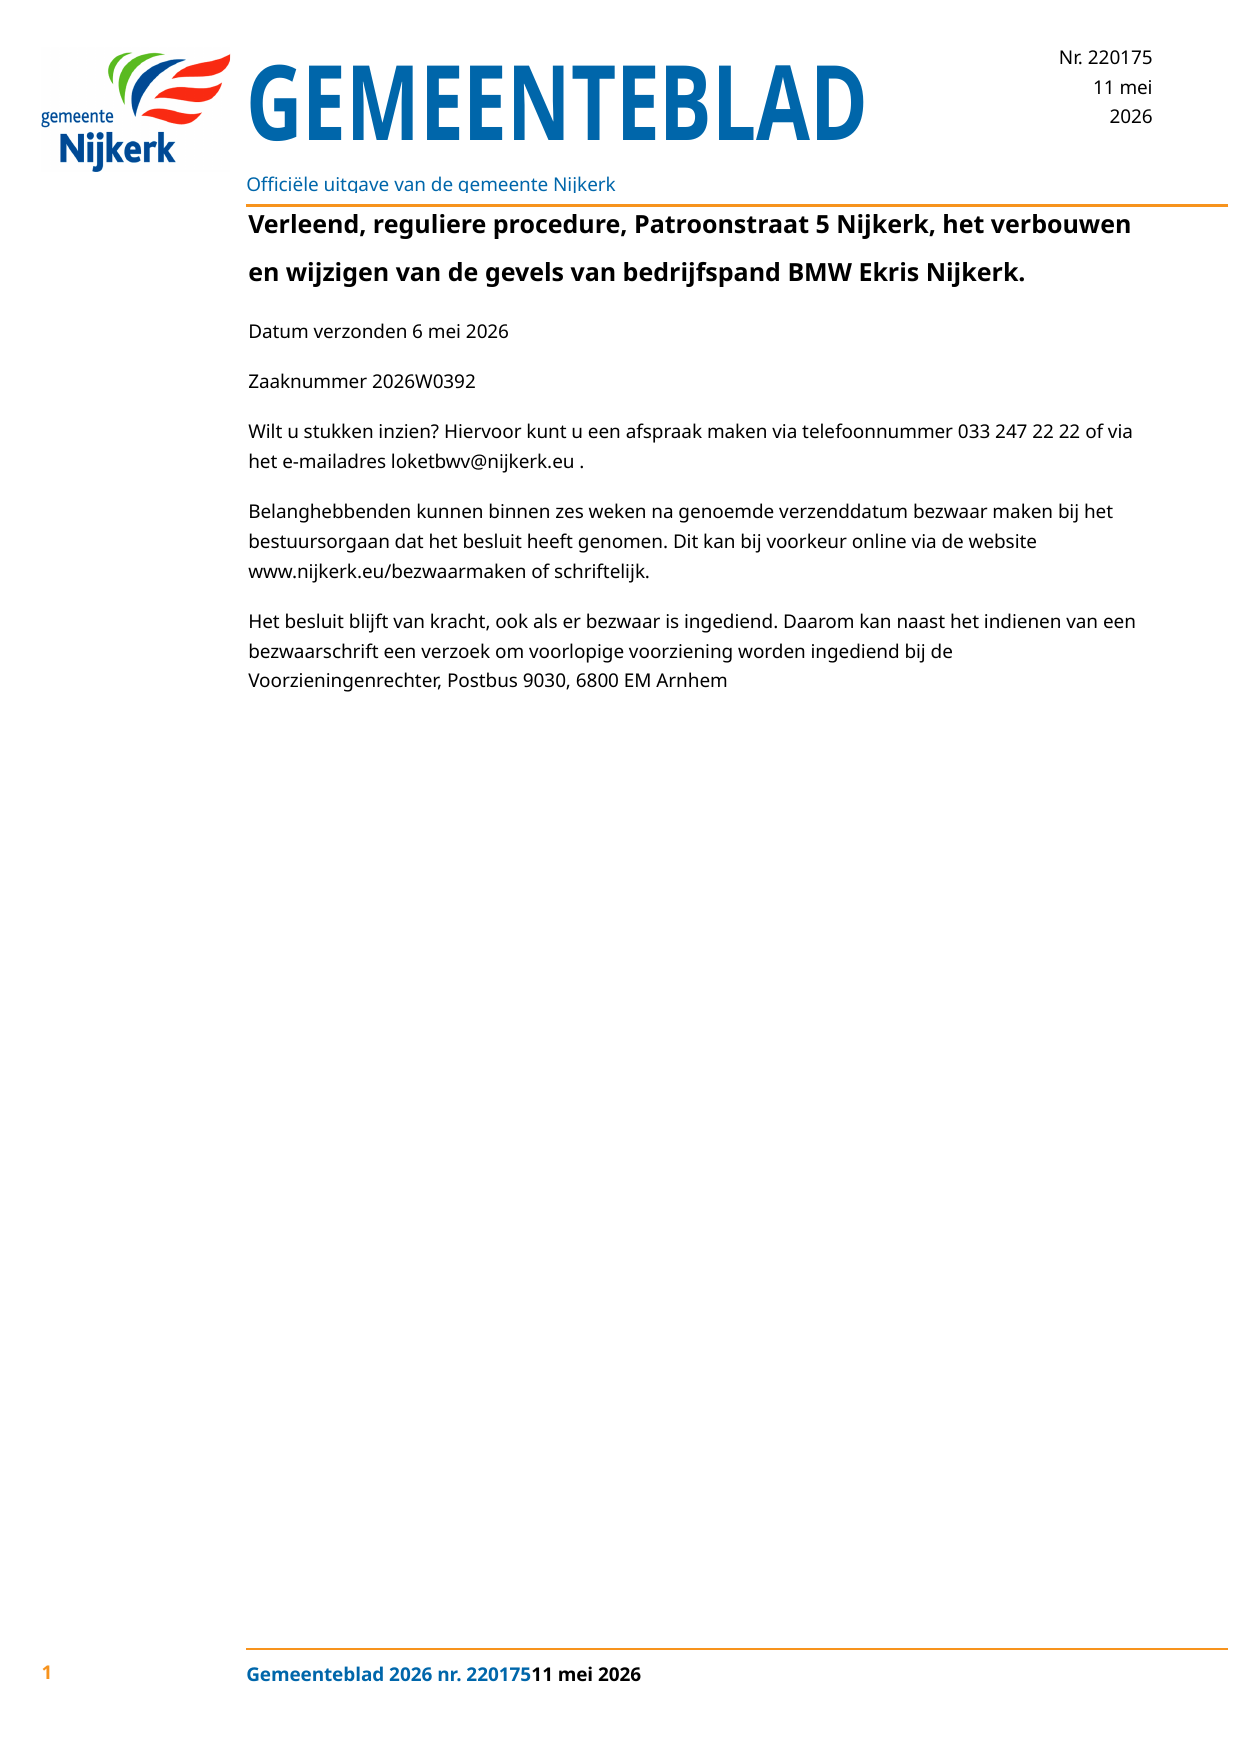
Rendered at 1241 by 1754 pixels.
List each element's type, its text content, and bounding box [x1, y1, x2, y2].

text Verleend, reguliere procedure, Patroonstraat 5 Nijkerk, het verbouwen en wijzigen van de gevels van bedrijfspand BMW Ekris Nijkerk. [248, 207, 1152, 288]
text Wilt u stukken inzien? Hiervoor kunt u een afspraak maken via telefoonnummer 033 247 22 22 of via het e-mailadres loketbwv@nijkerk.eu . [248, 419, 1152, 474]
picture [41, 47, 231, 172]
text Belanghebbenden kunnen binnen zes weken na genoemde verzenddatum bezwaar maken bij het bestuursorgaan dat het besluit heeft genomen. Dit kan bij voorkeur online via de website www.nijkerk.eu/bezwaarmaken of schriftelijk. [248, 499, 1152, 584]
text Het besluit blijft van kracht, ook als er bezwaar is ingediend. Daarom kan naast het indienen van een bezwaarschrift een verzoek om voorlopige voorziening worden ingediend bij de Voorzieningenrechter, Postbus 9030, 6800 EM Arnhem [248, 608, 1152, 693]
text Zaaknummer 2026W0392 [248, 368, 1152, 394]
text Datum verzonden 6 mei 2026 [248, 318, 1152, 344]
